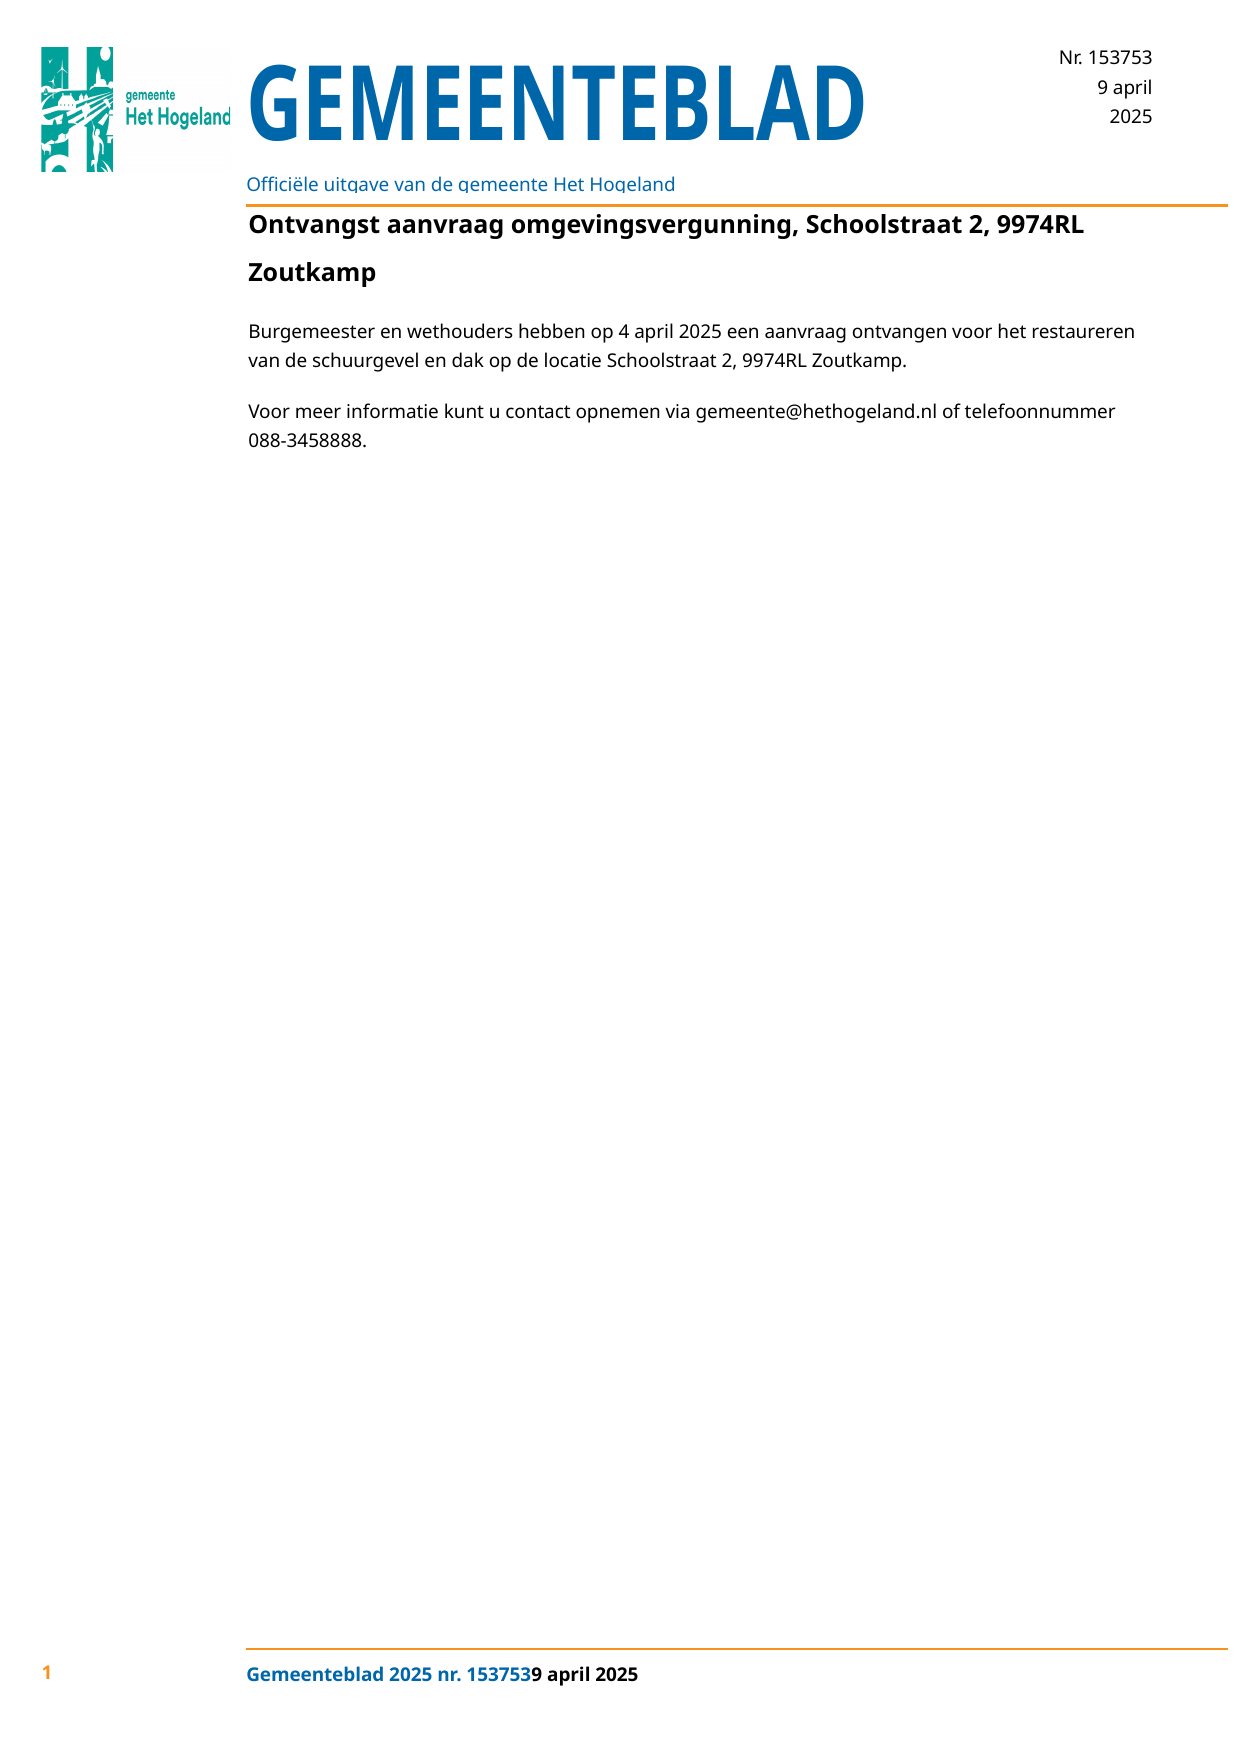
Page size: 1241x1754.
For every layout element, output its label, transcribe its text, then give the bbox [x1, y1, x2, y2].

picture [41, 47, 231, 172]
text Voor meer informatie kunt u contact opnemen via gemeente@hethogeland.nl of telefoonnummer 088-3458888. [248, 398, 1152, 453]
text Burgemeester en wethouders hebben op 4 april 2025 een aanvraag ontvangen voor het restaureren van de schuurgevel en dak op de locatie Schoolstraat 2, 9974RL Zoutkamp. [248, 318, 1152, 373]
text Ontvangst aanvraag omgevingsvergunning, Schoolstraat 2, 9974RL Zoutkamp [248, 207, 1152, 288]
